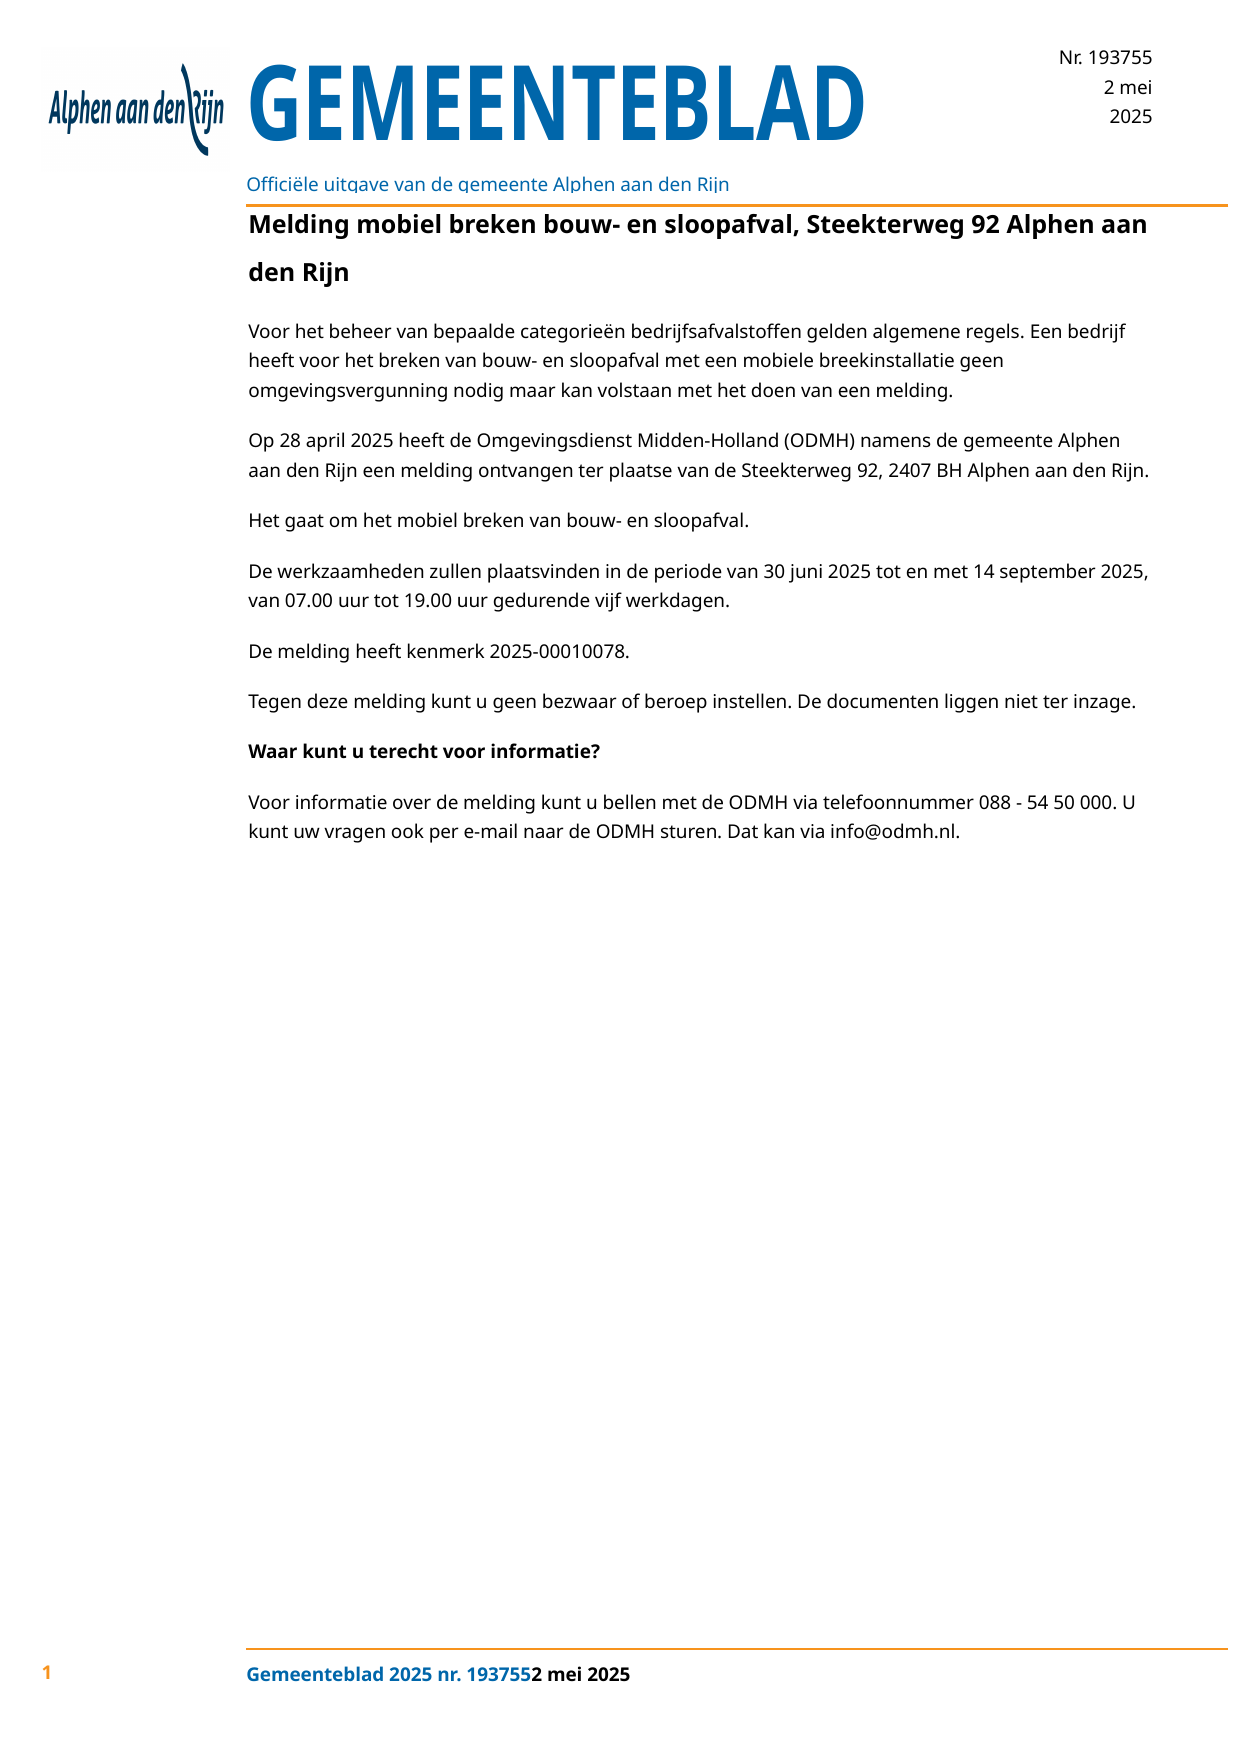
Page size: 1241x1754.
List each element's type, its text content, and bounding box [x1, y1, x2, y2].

text De melding heeft kenmerk 2025-00010078. [248, 638, 1152, 664]
picture [41, 47, 231, 172]
text Het gaat om het mobiel breken van bouw- en sloopafval. [248, 507, 1152, 533]
text Waar kunt u terecht voor informatie? [248, 739, 1152, 764]
text Voor het beheer van bepaalde categorieën bedrijfsafvalstoffen gelden algemene regels. Een bedrijf heeft voor het breken van bouw- en sloopafval met een mobiele breekinstallatie geen omgevingsvergunning nodig maar kan volstaan met het doen van een melding. [248, 318, 1152, 403]
text Voor informatie over de melding kunt u bellen met de ODMH via telefoonnummer 088 - 54 50 000. U kunt uw vragen ook per e-mail naar de ODMH sturen. Dat kan via info@odmh.nl. [248, 789, 1152, 844]
text Op 28 april 2025 heeft de Omgevingsdienst Midden-Holland (ODMH) namens de gemeente Alphen aan den Rijn een melding ontvangen ter plaatse van de Steekterweg 92, 2407 BH Alphen aan den Rijn. [248, 427, 1152, 483]
text De werkzaamheden zullen plaatsvinden in de periode van 30 juni 2025 tot en met 14 september 2025, van 07.00 uur tot 19.00 uur gedurende vijf werkdagen. [248, 558, 1152, 613]
text Tegen deze melding kunt u geen bezwaar of beroep instellen. De documenten liggen niet ter inzage. [248, 688, 1152, 714]
text Melding mobiel breken bouw- en sloopafval, Steekterweg 92 Alphen aan den Rijn [248, 207, 1152, 288]
